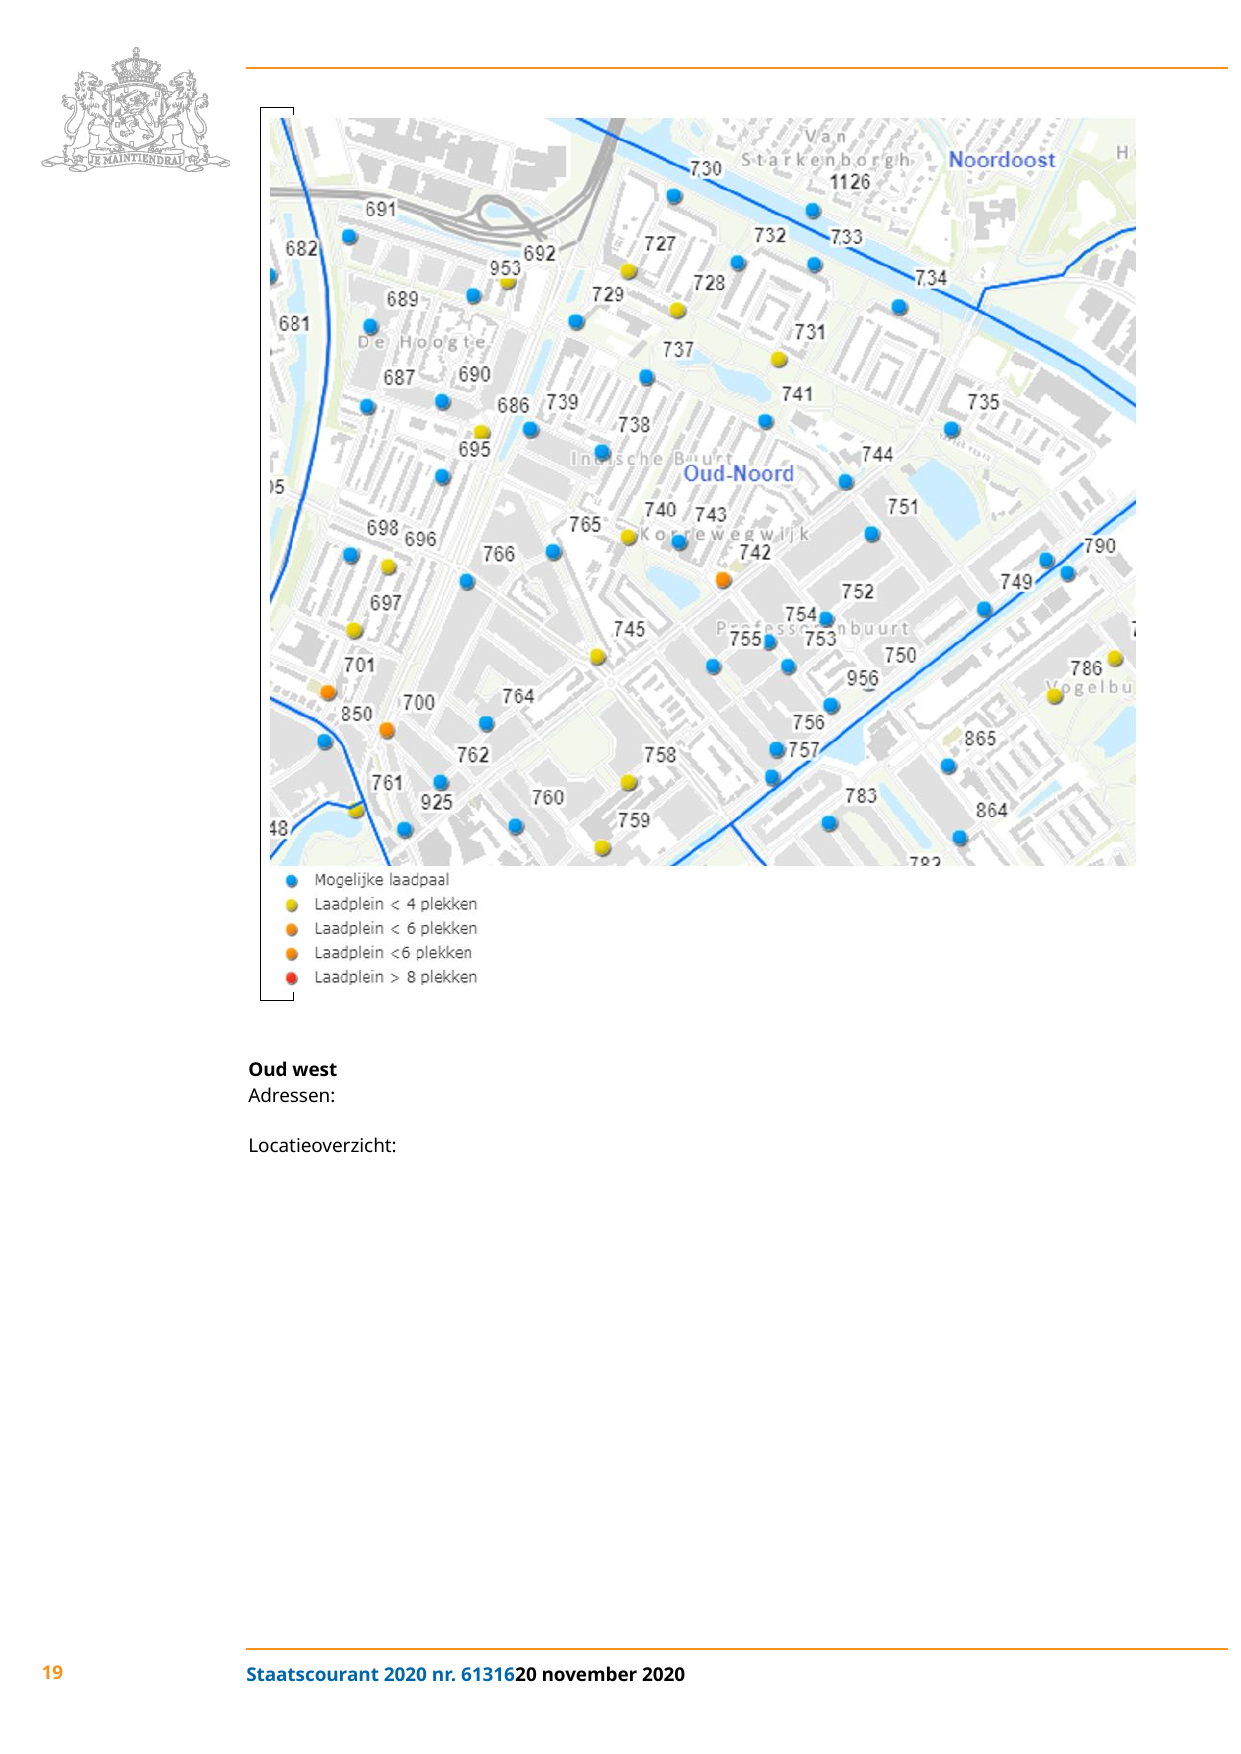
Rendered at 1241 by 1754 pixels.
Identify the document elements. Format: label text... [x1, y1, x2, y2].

picture [268, 115, 1140, 992]
text Oud west [248, 1056, 1152, 1082]
text Adressen: [248, 1082, 1152, 1108]
picture [41, 47, 231, 172]
text Locatieoverzicht: [248, 1132, 1152, 1158]
